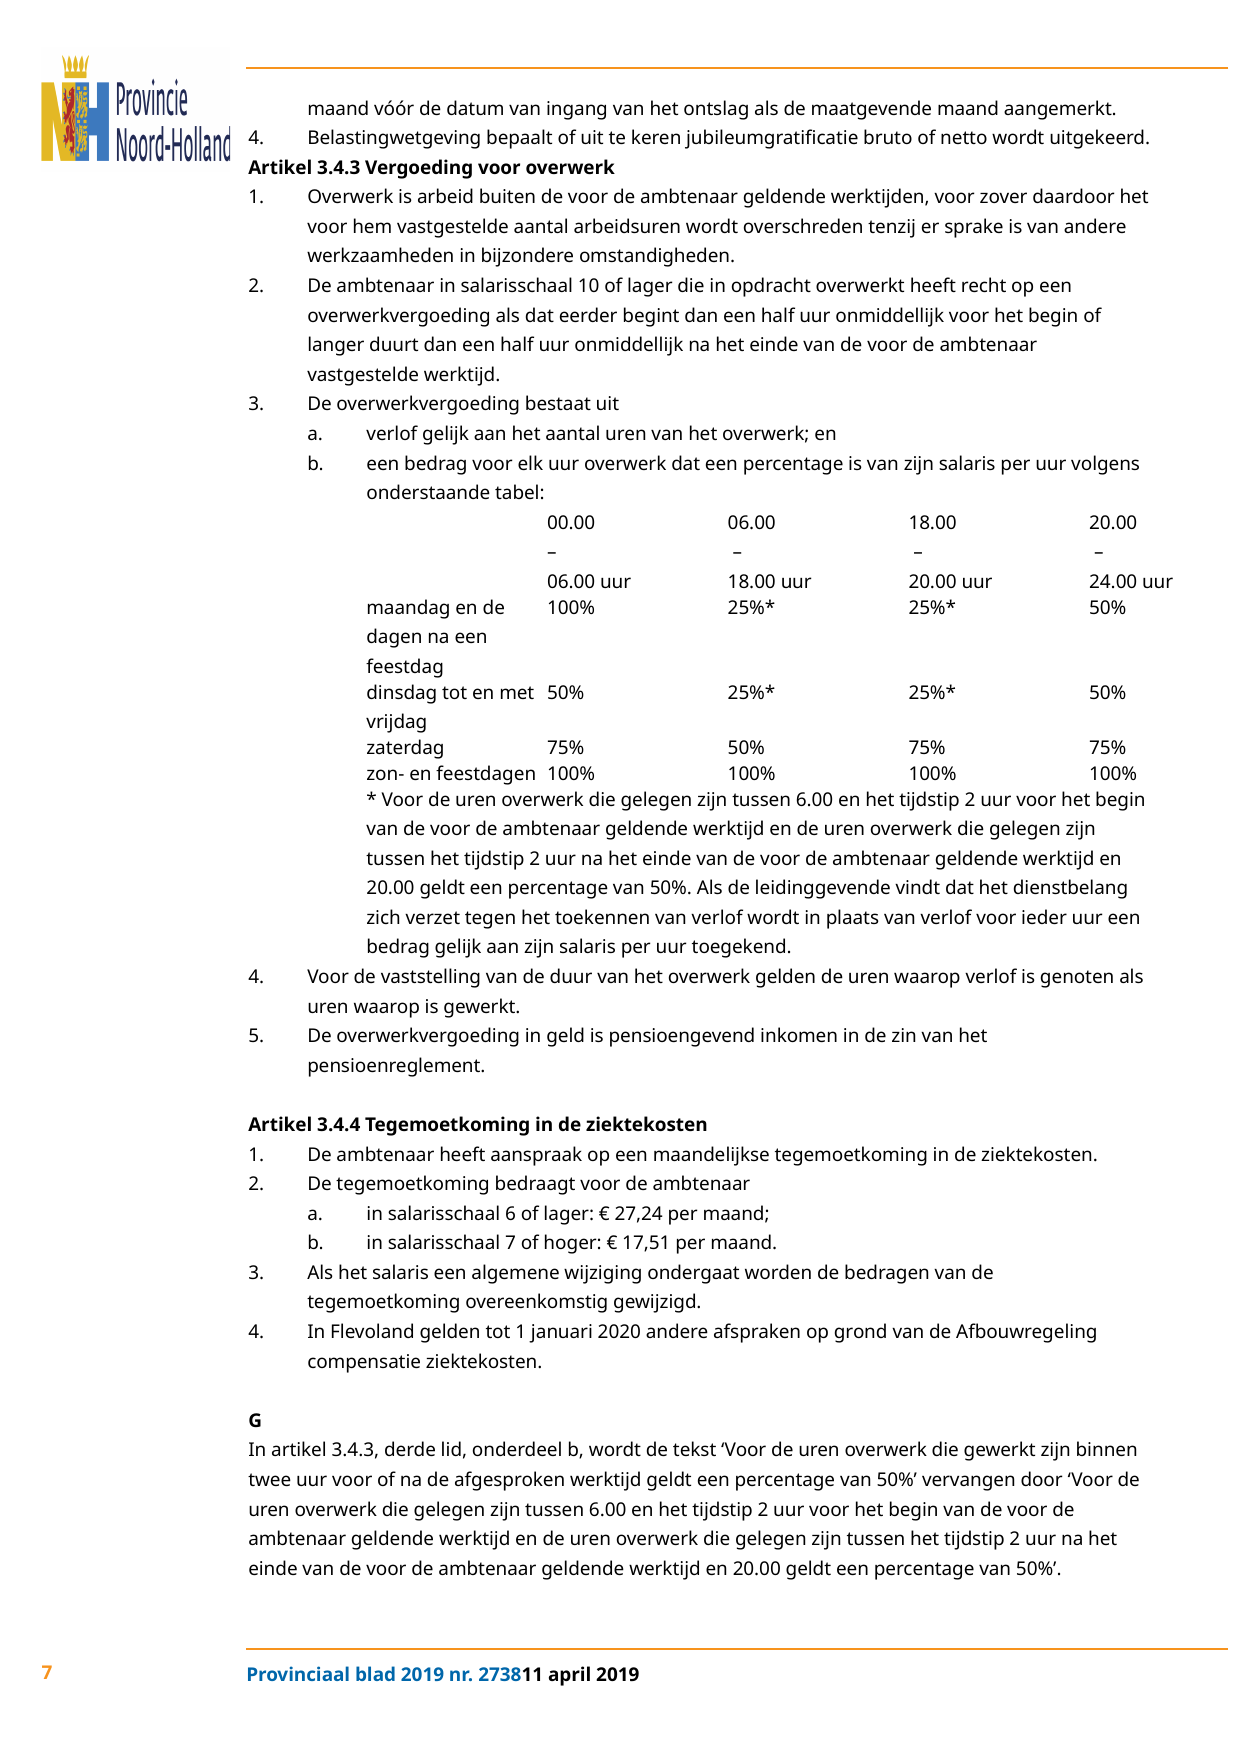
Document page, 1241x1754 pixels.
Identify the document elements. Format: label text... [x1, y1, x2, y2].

table_cell 50% [1089, 679, 1240, 734]
list in salarisschaal 6 of lager: € 27,24 per maand; [307, 1200, 1152, 1226]
table_cell 100% [547, 760, 727, 786]
table_header [366, 509, 547, 594]
list Als het salaris een algemene wijziging ondergaat worden de bedragen van de tegemoetkoming overeenkomstig gewijzigd. [248, 1259, 1152, 1314]
table_cell 50% [547, 679, 727, 734]
table_header 06.00 – 18.00 uur [728, 509, 908, 594]
table_cell 25%* [908, 594, 1089, 679]
table_cell 75% [547, 734, 727, 760]
list verlof gelijk aan het aantal uren van het overwerk; en [307, 420, 1152, 446]
table_cell 100% [908, 760, 1089, 786]
table_cell zon- en feestdagen [366, 760, 547, 786]
table_cell 100% [547, 594, 727, 679]
list een bedrag voor elk uur overwerk dat een percentage is van zijn salaris per uur volgens onderstaande tabel: [307, 450, 1152, 505]
table_header 18.00 – 20.00 uur [908, 509, 1089, 594]
list Overwerk is arbeid buiten de voor de ambtenaar geldende werktijden, voor zover daardoor het voor hem vastgestelde aantal arbeidsuren wordt overschreden tenzij er sprake is van andere werkzaamheden in bijzondere omstandigheden. [248, 183, 1152, 268]
text In artikel 3.4.3, derde lid, onderdeel b, wordt de tekst ‘Voor de uren overwerk die gewerkt zijn binnen twee uur voor of na de afgesproken werktijd geldt een percentage van 50%’ vervangen door ‘Voor de uren overwerk die gelegen zijn tussen 6.00 en het tijdstip 2 uur voor het begin van de voor de ambtenaar geldende werktijd en de uren overwerk die gelegen zijn tussen het tijdstip 2 uur na het einde van de voor de ambtenaar geldende werktijd en 20.00 geldt een percentage van 50%’. [248, 1437, 1152, 1581]
list Belastingwetgeving bepaalt of uit te keren jubileumgratificatie bruto of netto wordt uitgekeerd. [248, 124, 1152, 150]
list in salarisschaal 7 of hoger: € 17,51 per maand. [307, 1229, 1152, 1255]
table_cell maandag en de dagen na een feestdag [366, 594, 547, 679]
list Voor de vaststelling van de duur van het overwerk gelden de uren waarop verlof is genoten als uren waarop is gewerkt. [248, 963, 1152, 1018]
list * Voor de uren overwerk die gelegen zijn tussen 6.00 en het tijdstip 2 uur voor het begin van de voor de ambtenaar geldende werktijd en de uren overwerk die gelegen zijn tussen het tijdstip 2 uur na het einde van de voor de ambtenaar geldende werktijd en 20.00 geldt een percentage van 50%. Als de leidinggevende vindt dat het dienstbelang zich verzet tegen het toekennen van verlof wordt in plaats van verlof voor ieder uur een bedrag gelijk aan zijn salaris per uur toegekend. [307, 786, 1152, 959]
list In Flevoland gelden tot 1 januari 2020 andere afspraken op grond van de Afbouwregeling compensatie ziektekosten. [248, 1318, 1152, 1373]
text G [248, 1407, 1152, 1433]
list De ambtenaar in salarisschaal 10 of lager die in opdracht overwerkt heeft recht op een overwerkvergoeding als dat eerder begint dan een half uur onmiddellijk voor het begin of langer duurt dan een half uur onmiddellijk na het einde van de voor de ambtenaar vastgestelde werktijd. [248, 272, 1152, 387]
table_cell 100% [1089, 760, 1240, 786]
list maand vóór de datum van ingang van het ontslag als de maatgevende maand aangemerkt. [248, 95, 1152, 121]
table_cell 25%* [728, 679, 908, 734]
text Artikel 3.4.4 Tegemoetkoming in de ziektekosten [248, 1111, 1152, 1137]
table_cell 75% [1089, 734, 1240, 760]
table_cell zaterdag [366, 734, 547, 760]
table_cell 75% [908, 734, 1089, 760]
table_cell 25%* [728, 594, 908, 679]
table_cell 50% [1089, 594, 1240, 679]
list De overwerkvergoeding in geld is pensioengevend inkomen in de zin van het pensioenreglement. [248, 1022, 1152, 1078]
list De ambtenaar heeft aanspraak op een maandelijkse tegemoetkoming in de ziektekosten. [248, 1141, 1152, 1166]
table_cell 50% [728, 734, 908, 760]
table_header 20.00 – 24.00 uur [1089, 509, 1240, 594]
picture [41, 47, 231, 172]
table_cell 25%* [908, 679, 1089, 734]
table_cell dinsdag tot en met vrijdag [366, 679, 547, 734]
table_header 00.00 – 06.00 uur [547, 509, 727, 594]
text Artikel 3.4.3 Vergoeding voor overwerk [248, 154, 1152, 180]
list De tegemoetkoming bedraagt voor de ambtenaar [248, 1170, 1152, 1196]
table_cell 100% [728, 760, 908, 786]
list De overwerkvergoeding bestaat uit [248, 391, 1152, 416]
